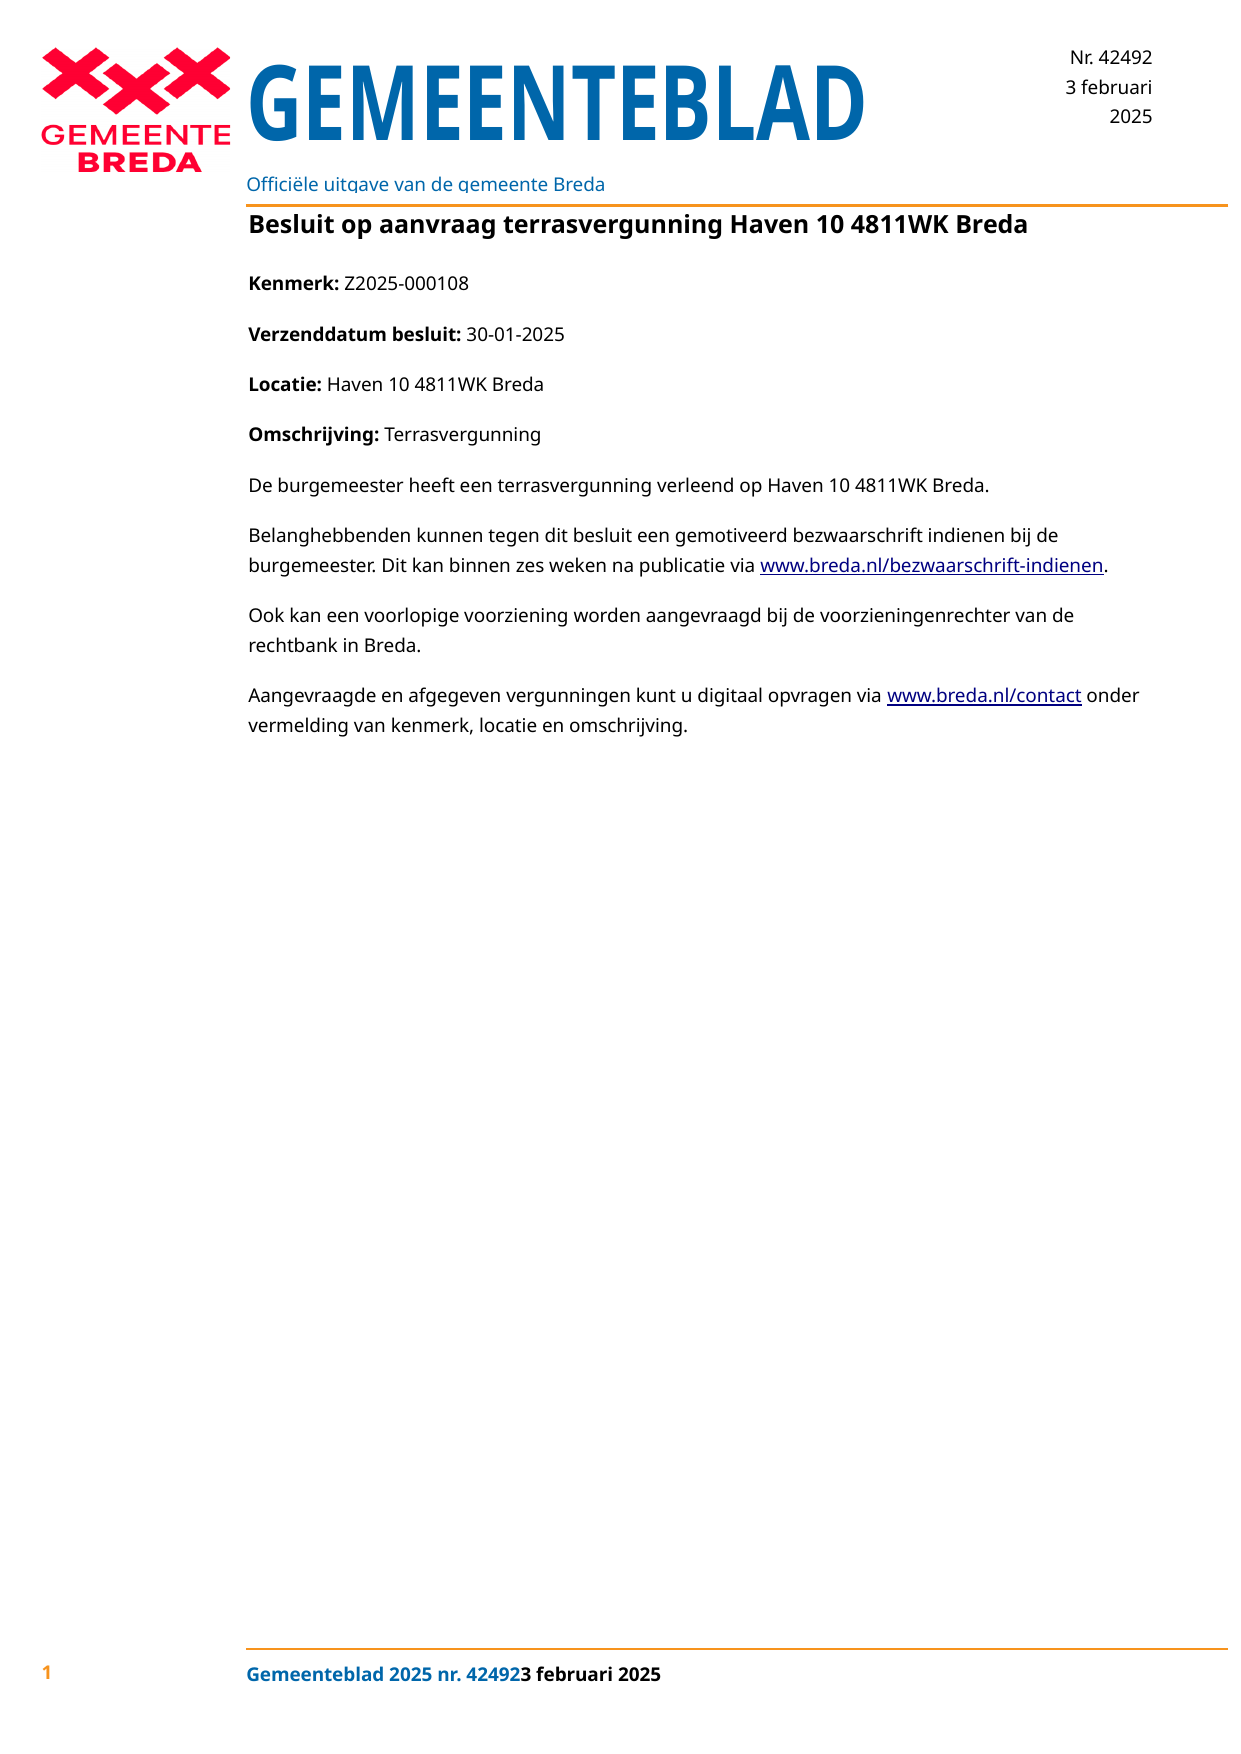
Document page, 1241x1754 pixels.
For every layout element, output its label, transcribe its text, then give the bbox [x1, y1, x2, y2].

text Aangevraagde en afgegeven vergunningen kunt u digitaal opvragen via www.breda.nl/contact onder vermelding van kenmerk, locatie en omschrijving. [248, 682, 1152, 738]
text Kenmerk: Z2025-000108 [248, 270, 1152, 296]
text Belanghebbenden kunnen tegen dit besluit een gemotiveerd bezwaarschrift indienen bij de burgemeester. Dit kan binnen zes weken na publicatie via www.breda.nl/bezwaarschrift-indienen. [248, 522, 1152, 578]
text Omschrijving: Terrasvergunning [248, 422, 1152, 447]
picture [41, 47, 231, 172]
text De burgemeester heeft een terrasvergunning verleend op Haven 10 4811WK Breda. [248, 472, 1152, 498]
text Ook kan een voorlopige voorziening worden aangevraagd bij de voorzieningenrechter van de rechtbank in Breda. [248, 602, 1152, 658]
text Besluit op aanvraag terrasvergunning Haven 10 4811WK Breda [248, 207, 1152, 241]
text Verzenddatum besluit: 30-01-2025 [248, 321, 1152, 346]
text Locatie: Haven 10 4811WK Breda [248, 371, 1152, 397]
